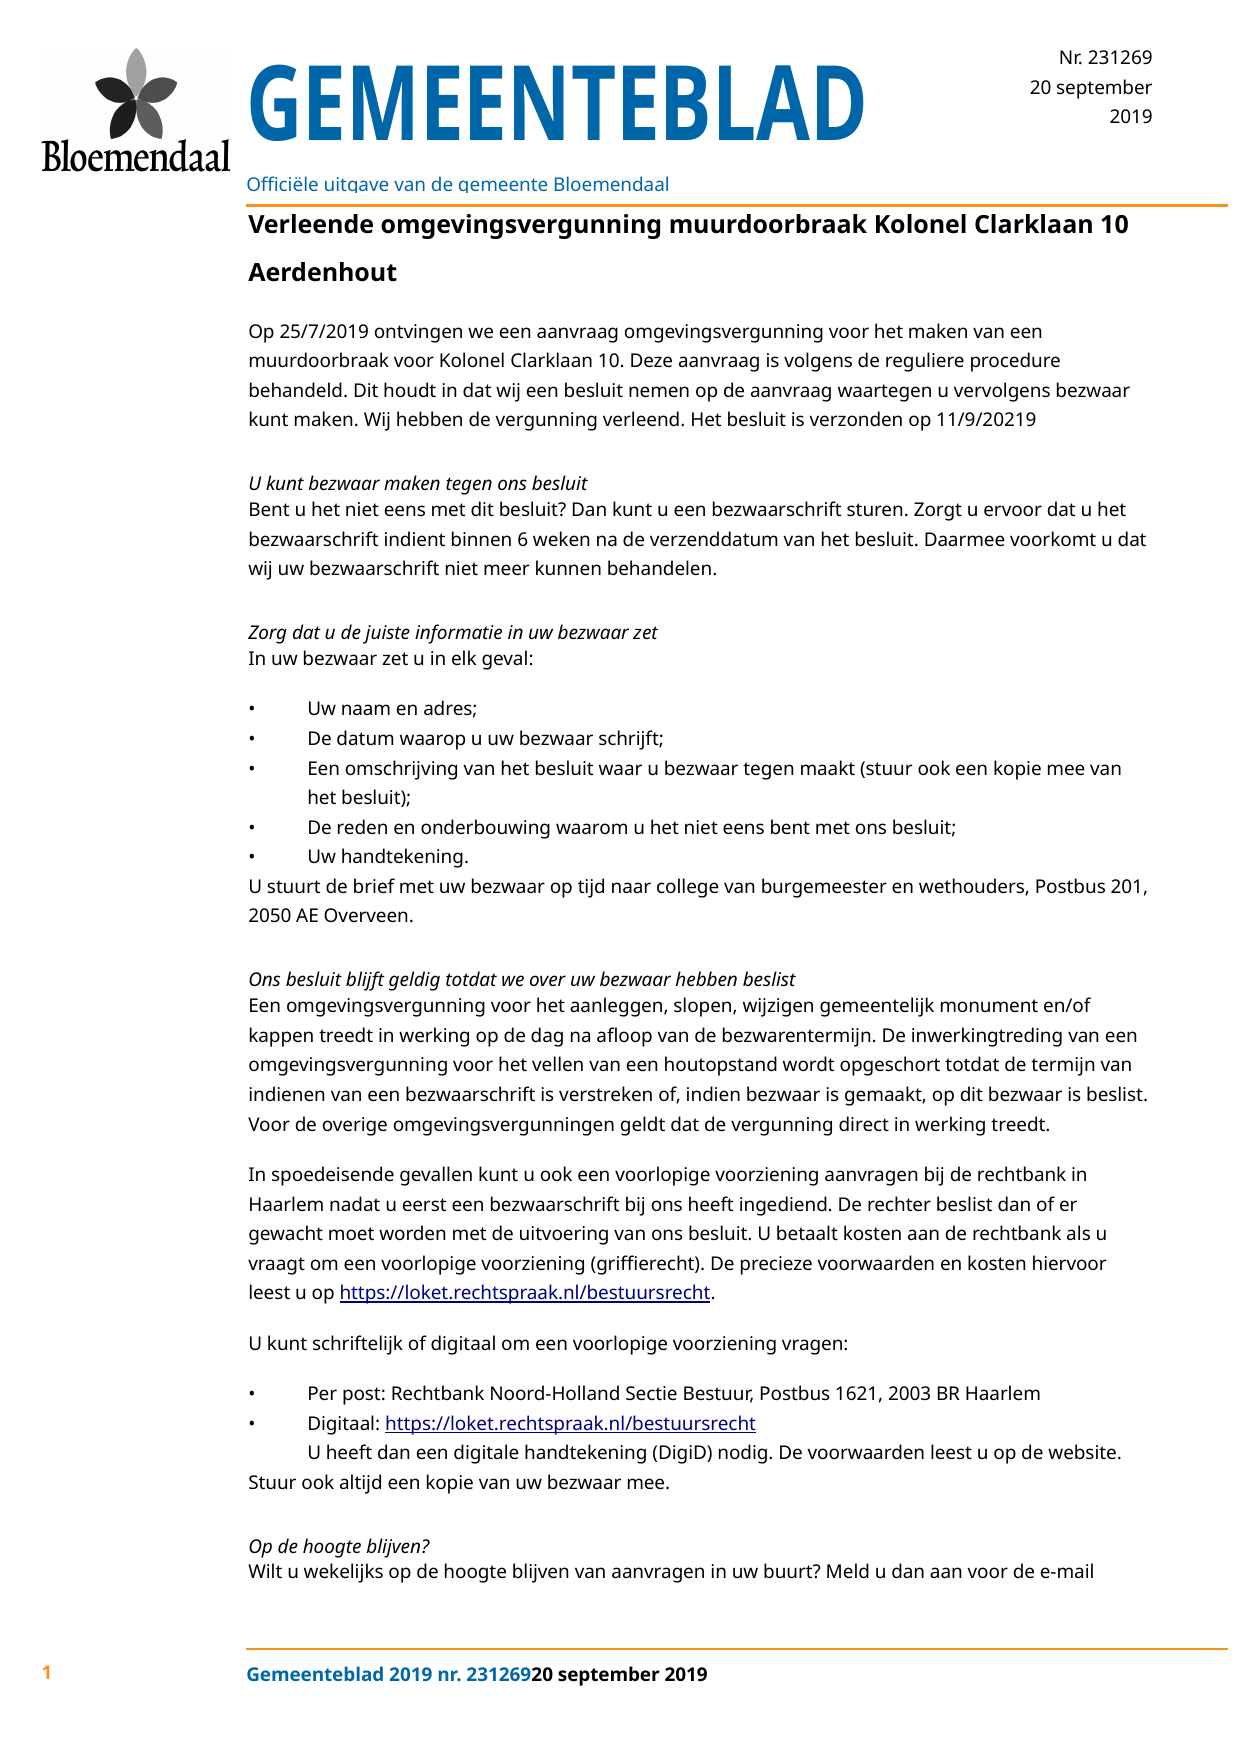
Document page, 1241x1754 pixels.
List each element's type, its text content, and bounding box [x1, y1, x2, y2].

list De reden en onderbouwing waarom u het niet eens bent met ons besluit; [248, 814, 1152, 840]
list U heeft dan een digitale handtekening (DigiD) nodig. De voorwaarden leest u op de website. [248, 1439, 1152, 1465]
list Uw handtekening. [248, 843, 1152, 869]
text Ons besluit blijft geldig totdat we over uw bezwaar hebben beslist [248, 967, 1152, 992]
text Op 25/7/2019 ontvingen we een aanvraag omgevingsvergunning voor het maken van een muurdoorbraak voor Kolonel Clarklaan 10. Deze aanvraag is volgens de reguliere procedure behandeld. Dit houdt in dat wij een besluit nemen op de aanvraag waartegen u vervolgens bezwaar kunt maken. Wij hebben de vergunning verleend. Het besluit is verzonden op 11/9/20219 [248, 318, 1152, 432]
text U kunt bezwaar maken tegen ons besluit [248, 471, 1152, 496]
text U stuurt de brief met uw bezwaar op tijd naar college van burgemeester en wethouders, Postbus 201, 2050 AE Overveen. [248, 873, 1152, 928]
text Bent u het niet eens met dit besluit? Dan kunt u een bezwaarschrift sturen. Zorgt u ervoor dat u het bezwaarschrift indient binnen 6 weken na de verzenddatum van het besluit. Daarmee voorkomt u dat wij uw bezwaarschrift niet meer kunnen behandelen. [248, 496, 1152, 581]
list Een omschrijving van het besluit waar u bezwaar tegen maakt (stuur ook een kopie mee van het besluit); [248, 755, 1152, 810]
text U kunt schriftelijk of digitaal om een voorlopige voorziening vragen: [248, 1330, 1152, 1356]
list Digitaal: https://loket.rechtspraak.nl/bestuursrecht [248, 1410, 1152, 1436]
text In uw bezwaar zet u in elk geval: [248, 645, 1152, 671]
text Zorg dat u de juiste informatie in uw bezwaar zet [248, 619, 1152, 645]
picture [41, 47, 231, 172]
text Een omgevingsvergunning voor het aanleggen, slopen, wijzigen gemeentelijk monument en/of kappen treedt in werking op de dag na afloop van de bezwarentermijn. De inwerkingtreding van een omgevingsvergunning voor het vellen van een houtopstand wordt opgeschort totdat de termijn van indienen van een bezwaarschrift is verstreken of, indien bezwaar is gemaakt, op dit bezwaar is beslist. Voor de overige omgevingsvergunningen geldt dat de vergunning direct in werking treedt. [248, 992, 1152, 1136]
list Uw naam en adres; [248, 696, 1152, 721]
list De datum waarop u uw bezwaar schrijft; [248, 725, 1152, 751]
text In spoedeisende gevallen kunt u ook een voorlopige voorziening aanvragen bij de rechtbank in Haarlem nadat u eerst een bezwaarschrift bij ons heeft ingediend. De rechter beslist dan of er gewacht moet worden met de uitvoering van ons besluit. U betaalt kosten aan de rechtbank als u vraagt om een voorlopige voorziening (griffierecht). De precieze voorwaarden en kosten hiervoor leest u op https://loket.rechtspraak.nl/bestuursrecht. [248, 1161, 1152, 1305]
text Stuur ook altijd een kopie van uw bezwaar mee. [248, 1469, 1152, 1495]
text Wilt u wekelijks op de hoogte blijven van aanvragen in uw buurt? Meld u dan aan voor de e-mail [248, 1559, 1152, 1584]
text Verleende omgevingsvergunning muurdoorbraak Kolonel Clarklaan 10 Aerdenhout [248, 207, 1152, 288]
list Per post: Rechtbank Noord-Holland Sectie Bestuur, Postbus 1621, 2003 BR Haarlem [248, 1380, 1152, 1406]
text Op de hoogte blijven? [248, 1533, 1152, 1559]
